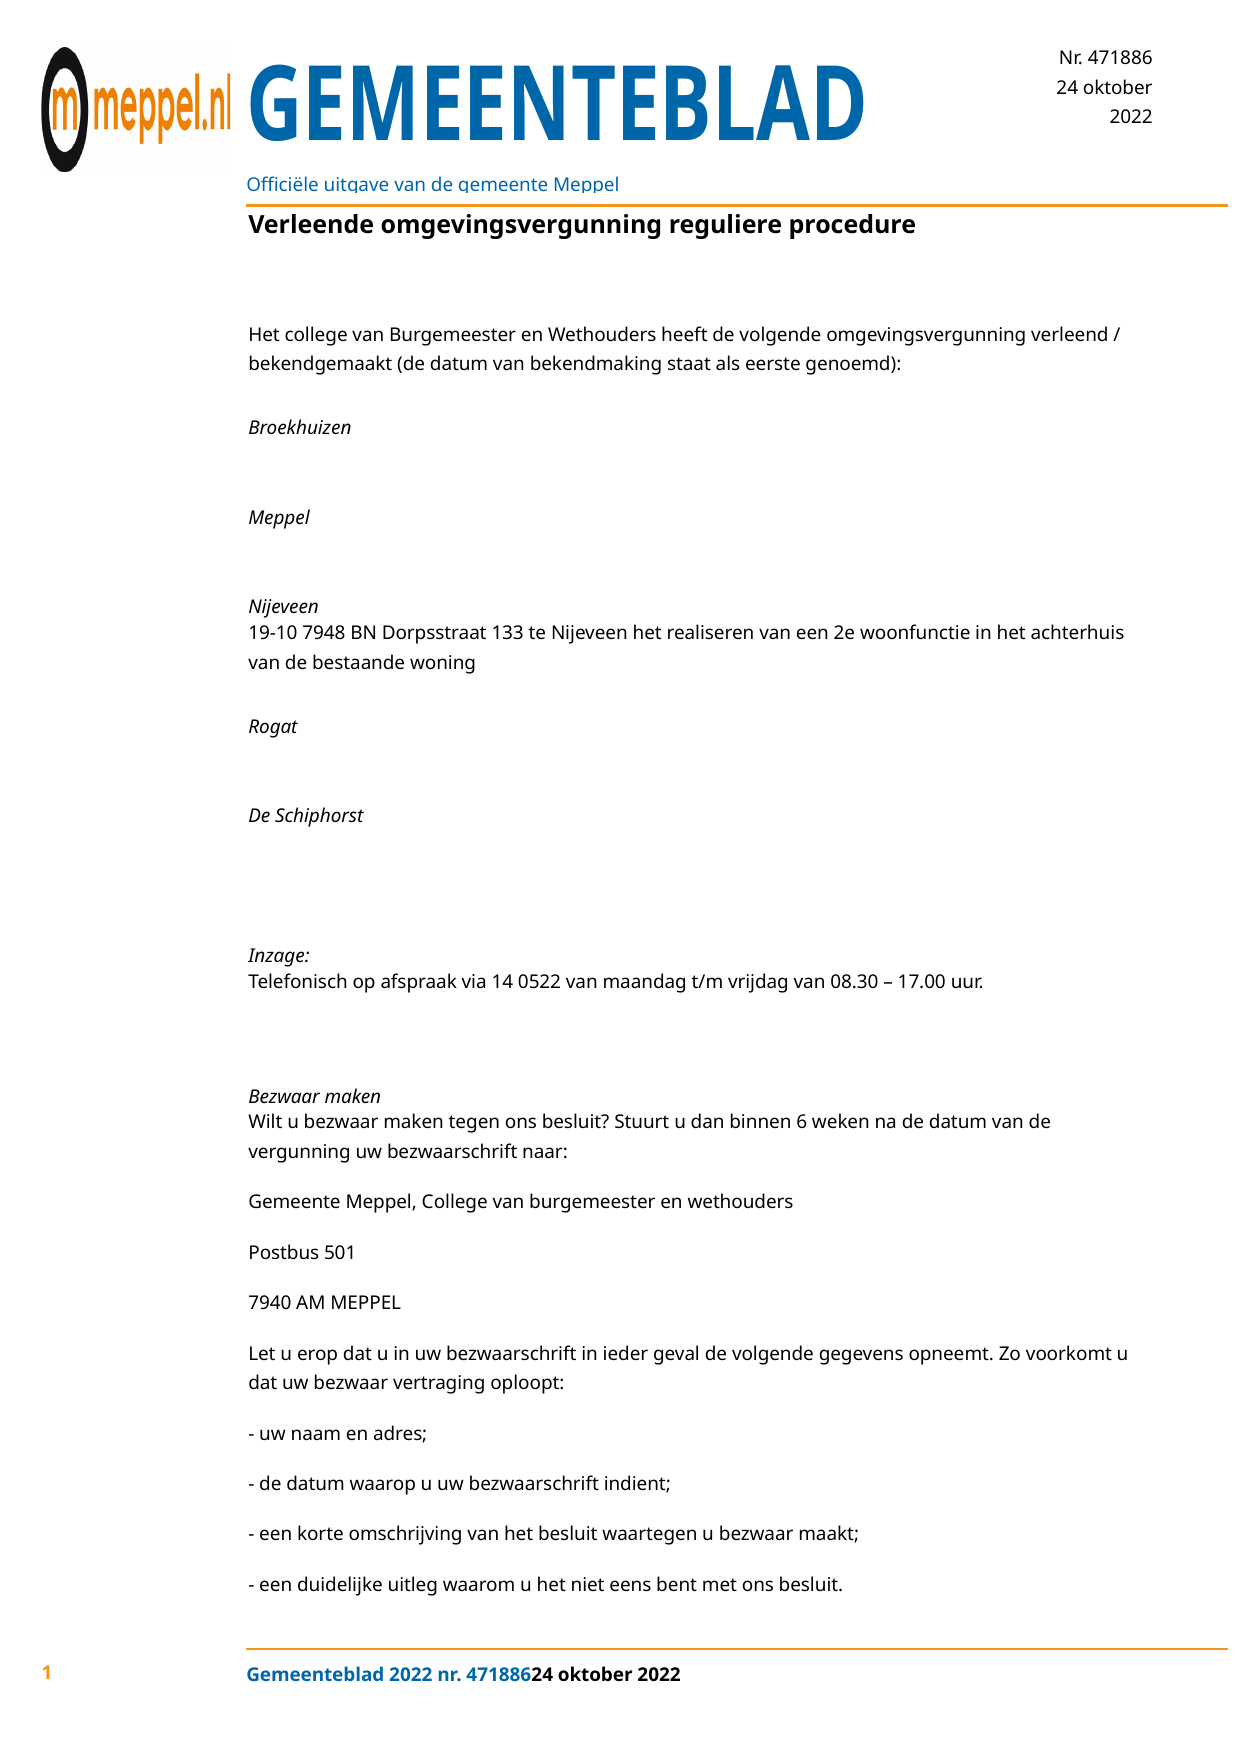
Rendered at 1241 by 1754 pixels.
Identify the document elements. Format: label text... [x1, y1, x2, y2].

text Wilt u bezwaar maken tegen ons besluit? Stuurt u dan binnen 6 weken na de datum van de vergunning uw bezwaarschrift naar: [248, 1108, 1152, 1164]
picture [41, 47, 231, 172]
text Rogat [248, 713, 1152, 739]
text Bezwaar maken [248, 1083, 1152, 1108]
text Broekhuizen [248, 414, 1152, 440]
text Het college van Burgemeester en Wethouders heeft de volgende omgevingsvergunning verleend / bekendgemaakt (de datum van bekendmaking staat als eerste genoemd): [248, 321, 1152, 376]
text 7940 AM MEPPEL [248, 1289, 1152, 1315]
text 19-10 7948 BN Dorpsstraat 133 te Nijeveen het realiseren van een 2e woonfunctie in het achterhuis van de bestaande woning [248, 619, 1152, 675]
text Inzage: [248, 943, 1152, 968]
text Let u erop dat u in uw bezwaarschrift in ieder geval de volgende gegevens opneemt. Zo voorkomt u dat uw bezwaar vertraging oploopt: [248, 1340, 1152, 1395]
text - uw naam en adres; [248, 1420, 1152, 1446]
text De Schiphorst [248, 803, 1152, 828]
text Telefonisch op afspraak via 14 0522 van maandag t/m vrijdag van 08.30 – 17.00 uur. [248, 968, 1152, 994]
text Nijeveen [248, 594, 1152, 619]
text - een korte omschrijving van het besluit waartegen u bezwaar maakt; [248, 1521, 1152, 1546]
text - de datum waarop u uw bezwaarschrift indient; [248, 1470, 1152, 1496]
text Verleende omgevingsvergunning reguliere procedure [248, 207, 1152, 241]
text - een duidelijke uitleg waarom u het niet eens bent met ons besluit. [248, 1571, 1152, 1597]
text Meppel [248, 504, 1152, 530]
text Gemeente Meppel, College van burgemeester en wethouders [248, 1188, 1152, 1214]
text Postbus 501 [248, 1239, 1152, 1265]
